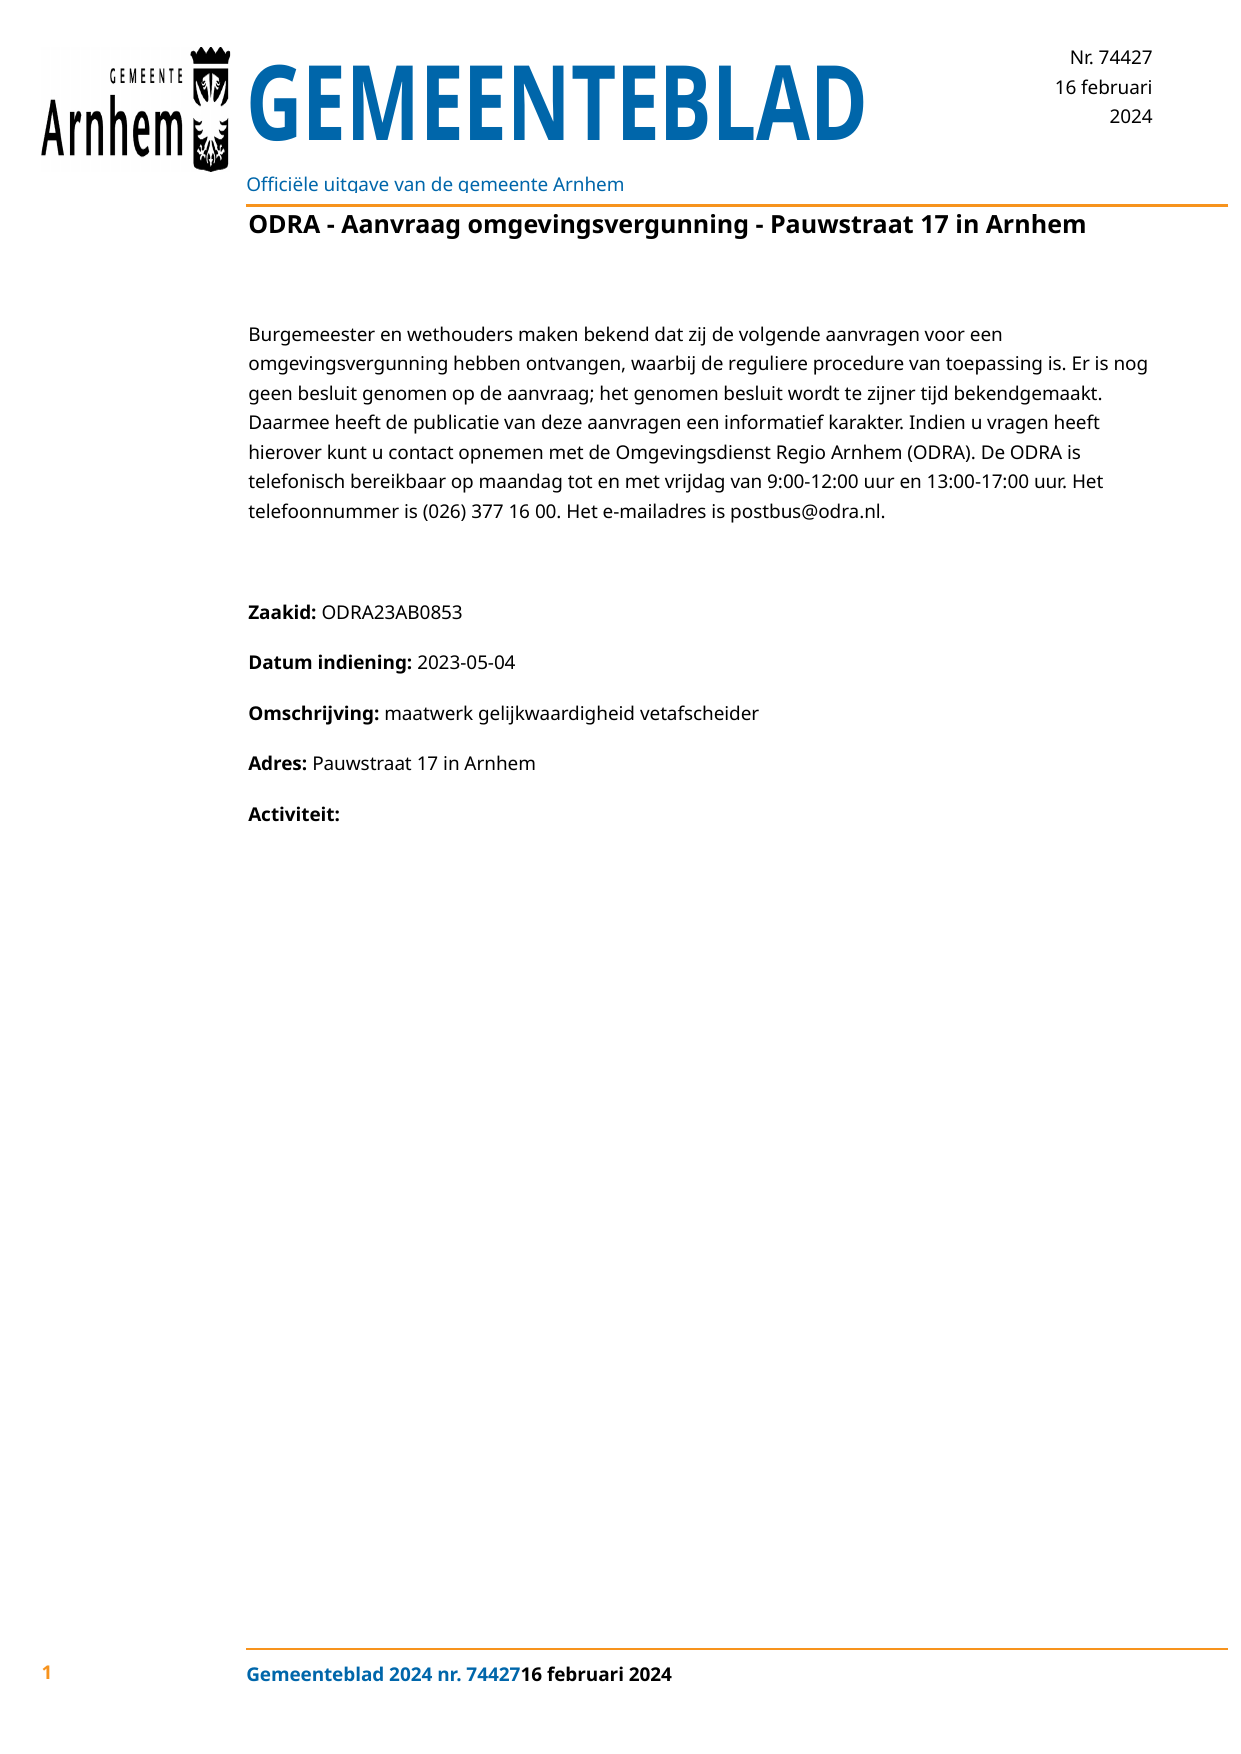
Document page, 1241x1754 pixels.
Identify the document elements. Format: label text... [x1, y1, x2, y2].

text ODRA - Aanvraag omgevingsvergunning - Pauwstraat 17 in Arnhem [248, 207, 1152, 241]
text Omschrijving: maatwerk gelijkwaardigheid vetafscheider [248, 700, 1152, 726]
text Activiteit: [248, 801, 1152, 826]
text Burgemeester en wethouders maken bekend dat zij de volgende aanvragen voor een omgevingsvergunning hebben ontvangen, waarbij de reguliere procedure van toepassing is. Er is nog geen besluit genomen op de aanvraag; het genomen besluit wordt te zijner tijd bekendgemaakt. Daarmee heeft de publicatie van deze aanvragen een informatief karakter. Indien u vragen heeft hierover kunt u contact opnemen met de Omgevingsdienst Regio Arnhem (ODRA). De ODRA is telefonisch bereikbaar op maandag tot en met vrijdag van 9:00-12:00 uur en 13:00-17:00 uur. Het telefoonnummer is (026) 377 16 00. Het e-mailadres is postbus@odra.nl. [248, 321, 1152, 524]
text Zaakid: ODRA23AB0853 [248, 599, 1152, 625]
text Adres: Pauwstraat 17 in Arnhem [248, 750, 1152, 776]
text Datum indiening: 2023-05-04 [248, 649, 1152, 675]
picture [41, 47, 231, 172]
